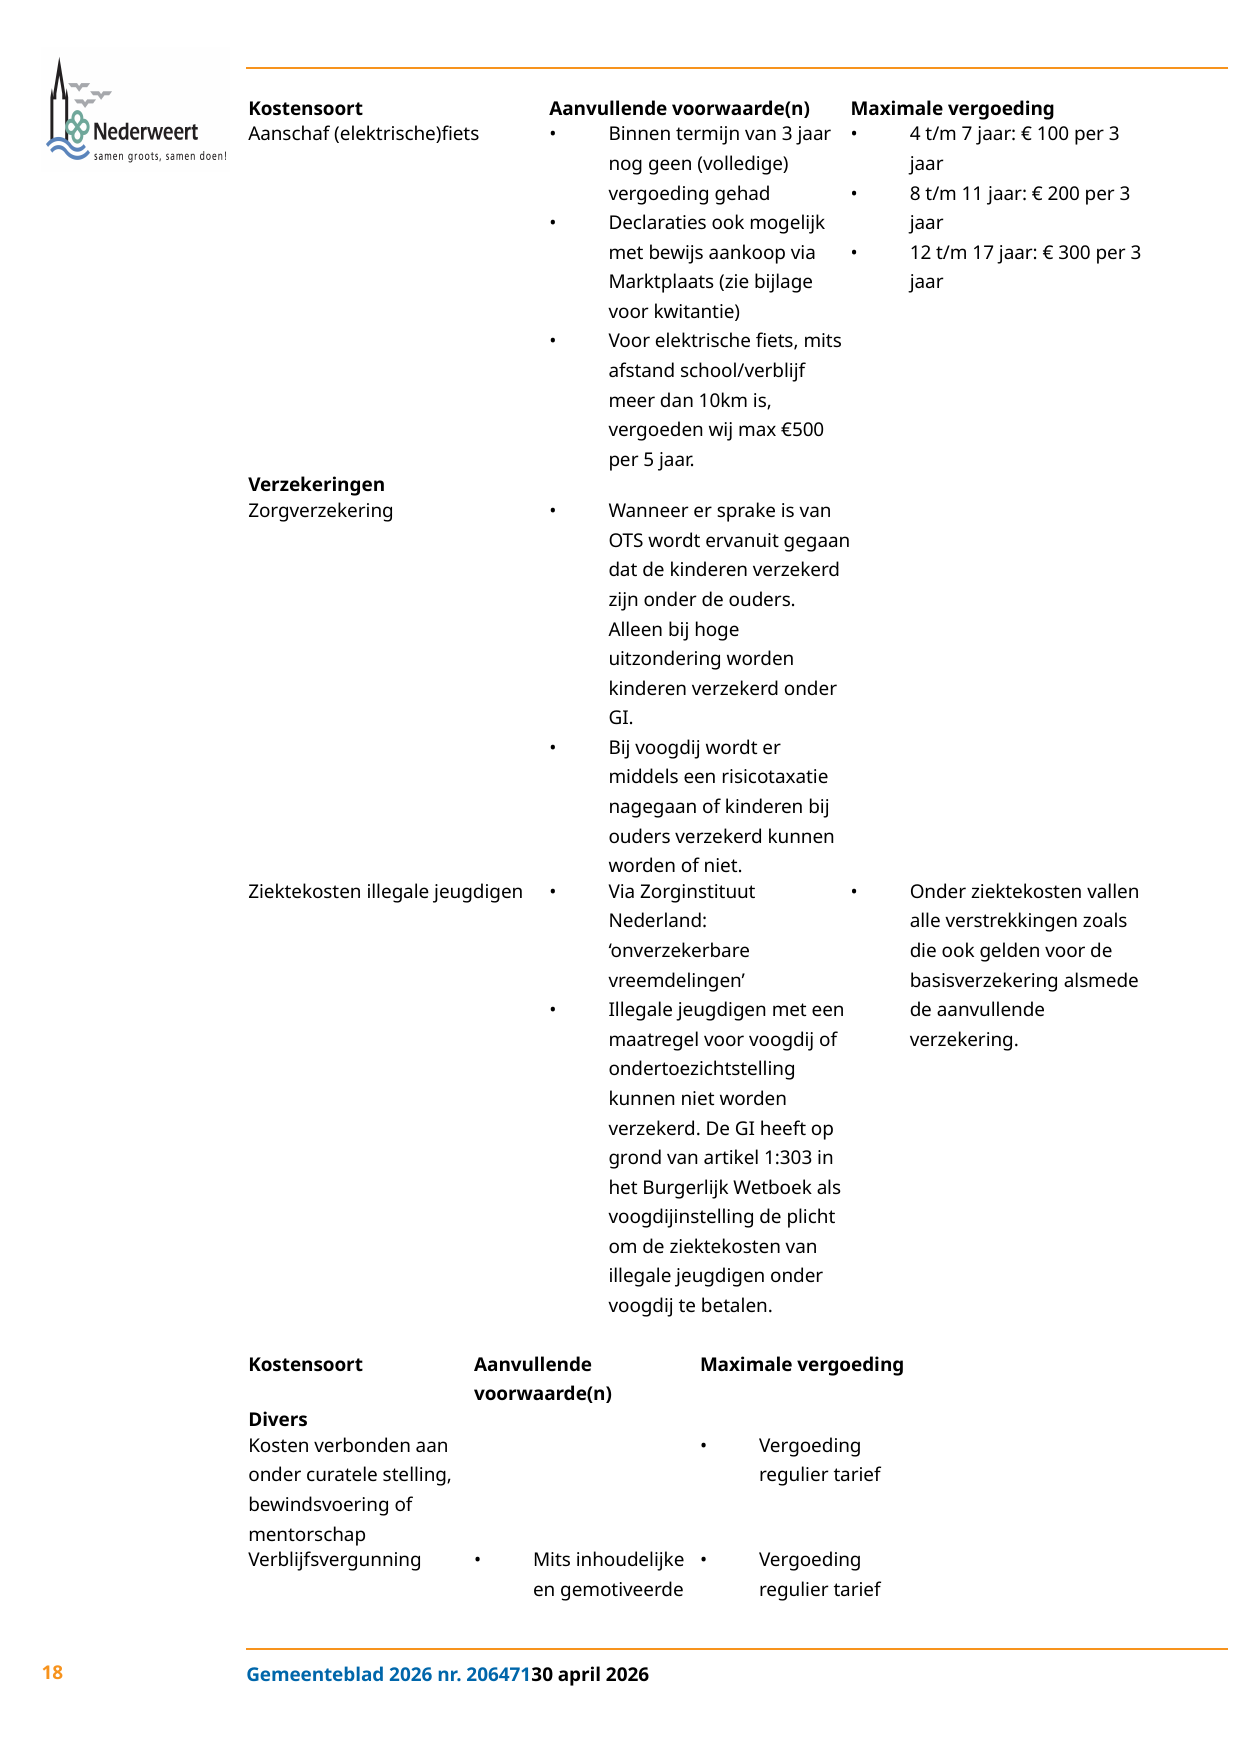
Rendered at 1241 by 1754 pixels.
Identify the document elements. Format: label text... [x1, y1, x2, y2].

table_cell 4 t/m 7 jaar: € 100 per 3 jaar 8 t/m 11 jaar: € 200 per 3 jaar 12 t/m 17 jaar: € 300 per 3 jaar [850, 121, 1152, 472]
table_cell Via Zorginstituut Nederland: ‘onverzekerbare vreemdelingen’ Illegale jeugdigen met een maatregel voor voogdij of ondertoezichtstelling kunnen niet worden verzekerd. De GI heeft op grond van artikel 1:303 in het Burgerlijk Wetboek als voogdijinstelling de plicht om de ziektekosten van illegale jeugdigen onder voogdij te betalen. [549, 878, 850, 1318]
table_cell Divers [248, 1406, 474, 1432]
table_cell Mits inhoudelijke en gemotiveerde [474, 1546, 700, 1602]
table_cell [474, 1406, 700, 1432]
table_cell [850, 498, 1152, 878]
table_cell Verzekeringen [248, 472, 1152, 497]
table_cell Aanschaf (elektrische)fiets [248, 121, 549, 472]
table_cell [700, 1406, 926, 1432]
table_header Maximale vergoeding [850, 95, 1152, 121]
table_cell Vergoeding regulier tarief [700, 1432, 926, 1546]
table_cell Binnen termijn van 3 jaar nog geen (volledige) vergoeding gehad Declaraties ook mogelijk met bewijs aankoop via Marktplaats (zie bijlage voor kwitantie) Voor elektrische fiets, mits afstand school/verblijf meer dan 10km is, vergoeden wij max €500 per 5 jaar. [549, 121, 850, 472]
table_cell Vergoeding regulier tarief [700, 1546, 926, 1602]
table_header Maximale vergoeding [700, 1351, 926, 1406]
table_cell Verblijfsvergunning [248, 1546, 474, 1602]
table_cell Onder ziektekosten vallen alle verstrekkingen zoals die ook gelden voor de basisverzekering alsmede de aanvullende verzekering. [850, 878, 1152, 1318]
table_cell [474, 1432, 700, 1546]
table_header Aanvullende voorwaarde(n) [474, 1351, 700, 1406]
table_header Kostensoort [248, 95, 549, 121]
table_cell Ziektekosten illegale jeugdigen [248, 878, 549, 1318]
table_header Kostensoort [248, 1351, 474, 1406]
table_cell Wanneer er sprake is van OTS wordt ervanuit gegaan dat de kinderen verzekerd zijn onder de ouders. Alleen bij hoge uitzondering worden kinderen verzekerd onder GI. Bij voogdij wordt er middels een risicotaxatie nagegaan of kinderen bij ouders verzekerd kunnen worden of niet. [549, 498, 850, 878]
picture [41, 47, 231, 172]
table_cell Zorgverzekering [248, 498, 549, 878]
table_cell Kosten verbonden aan onder curatele stelling, bewindsvoering of mentorschap [248, 1432, 474, 1546]
table_header Aanvullende voorwaarde(n) [549, 95, 850, 121]
